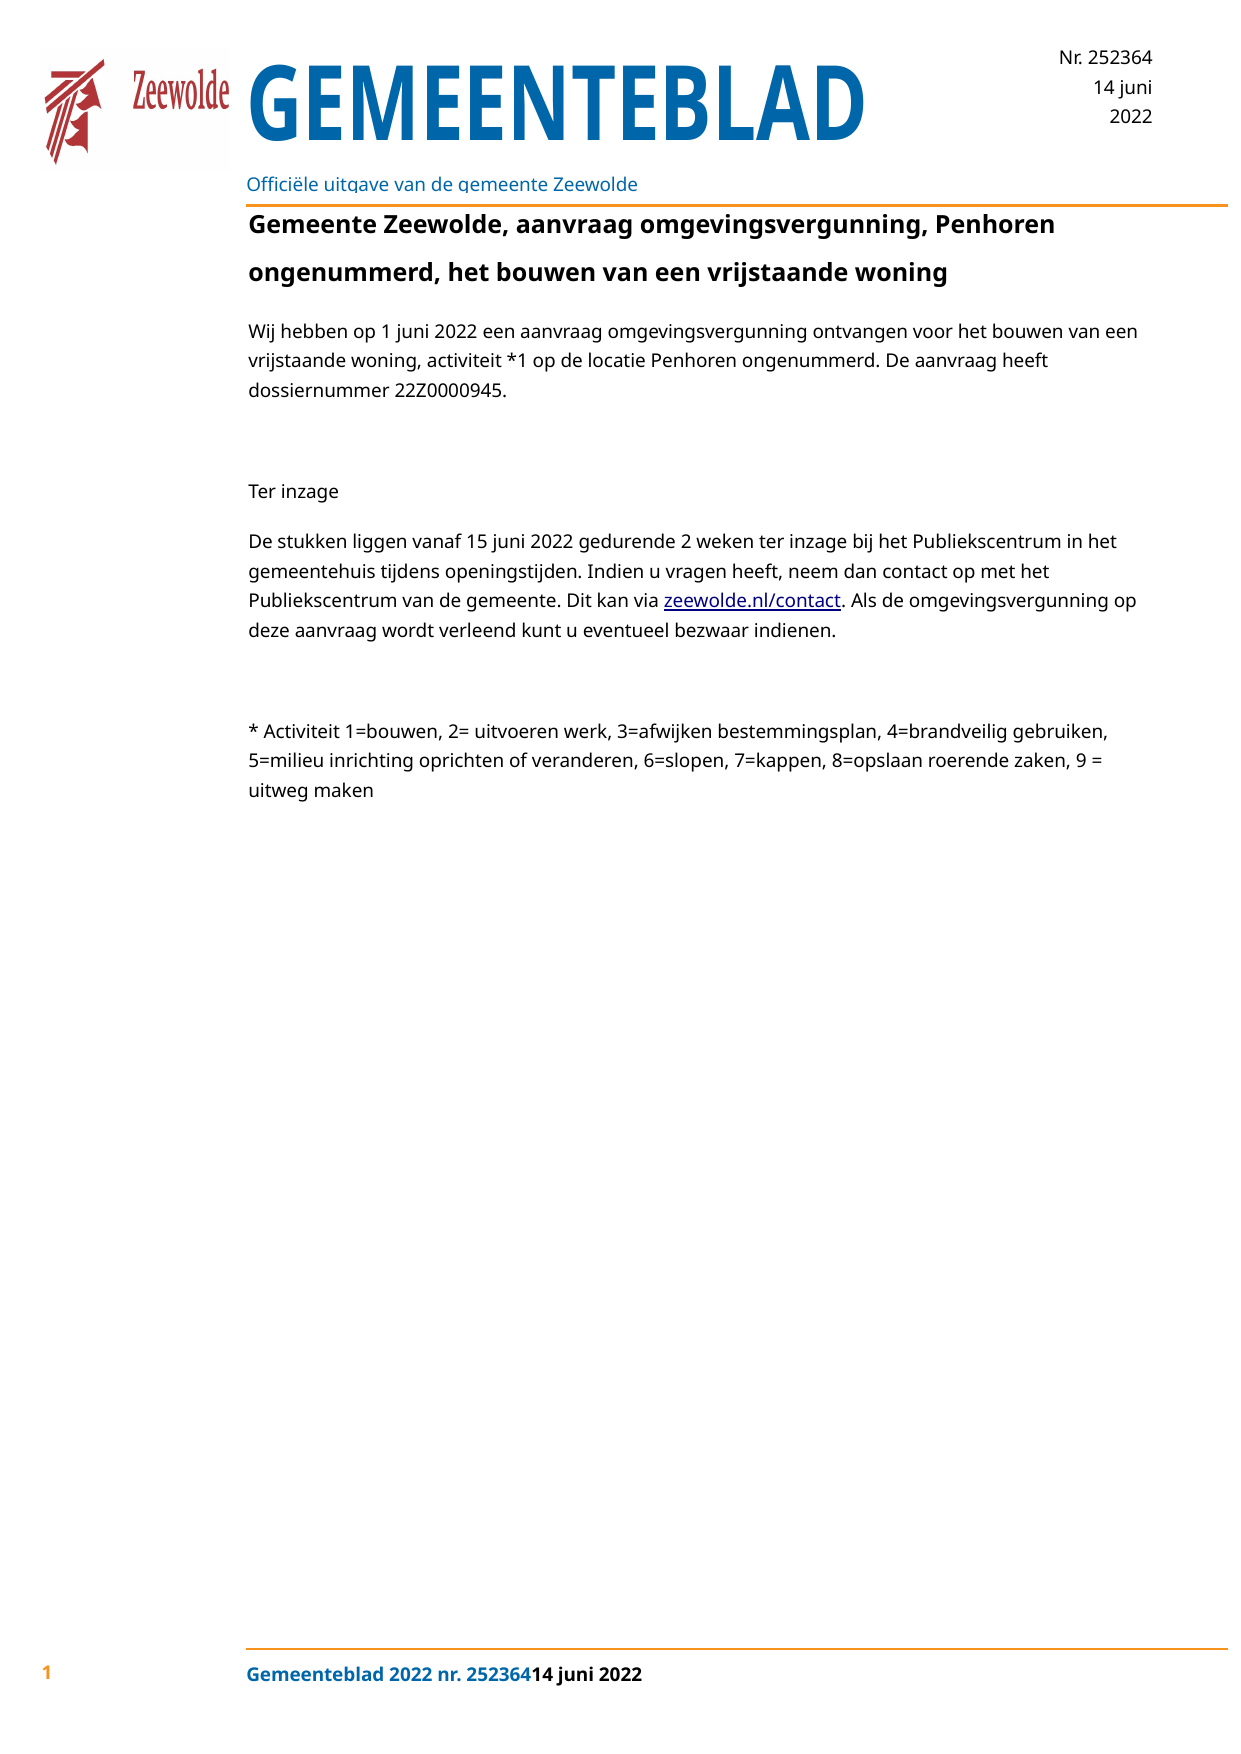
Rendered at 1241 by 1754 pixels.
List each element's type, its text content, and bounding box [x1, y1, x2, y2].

text De stukken liggen vanaf 15 juni 2022 gedurende 2 weken ter inzage bij het Publiekscentrum in het gemeentehuis tijdens openingstijden. Indien u vragen heeft, neem dan contact op met het Publiekscentrum van de gemeente. Dit kan via zeewolde.nl/contact. Als de omgevingsvergunning op deze aanvraag wordt verleend kunt u eventueel bezwaar indienen. [248, 528, 1152, 643]
text Wij hebben op 1 juni 2022 een aanvraag omgevingsvergunning ontvangen voor het bouwen van een vrijstaande woning, activiteit *1 op de locatie Penhoren ongenummerd. De aanvraag heeft dossiernummer 22Z0000945. [248, 318, 1152, 403]
text Gemeente Zeewolde, aanvraag omgevingsvergunning, Penhoren ongenummerd, het bouwen van een vrijstaande woning [248, 207, 1152, 288]
text Ter inzage [248, 478, 1152, 504]
text * Activiteit 1=bouwen, 2= uitvoeren werk, 3=afwijken bestemmingsplan, 4=brandveilig gebruiken, 5=milieu inrichting oprichten of veranderen, 6=slopen, 7=kappen, 8=opslaan roerende zaken, 9 = uitweg maken [248, 718, 1152, 803]
picture [41, 47, 231, 172]
